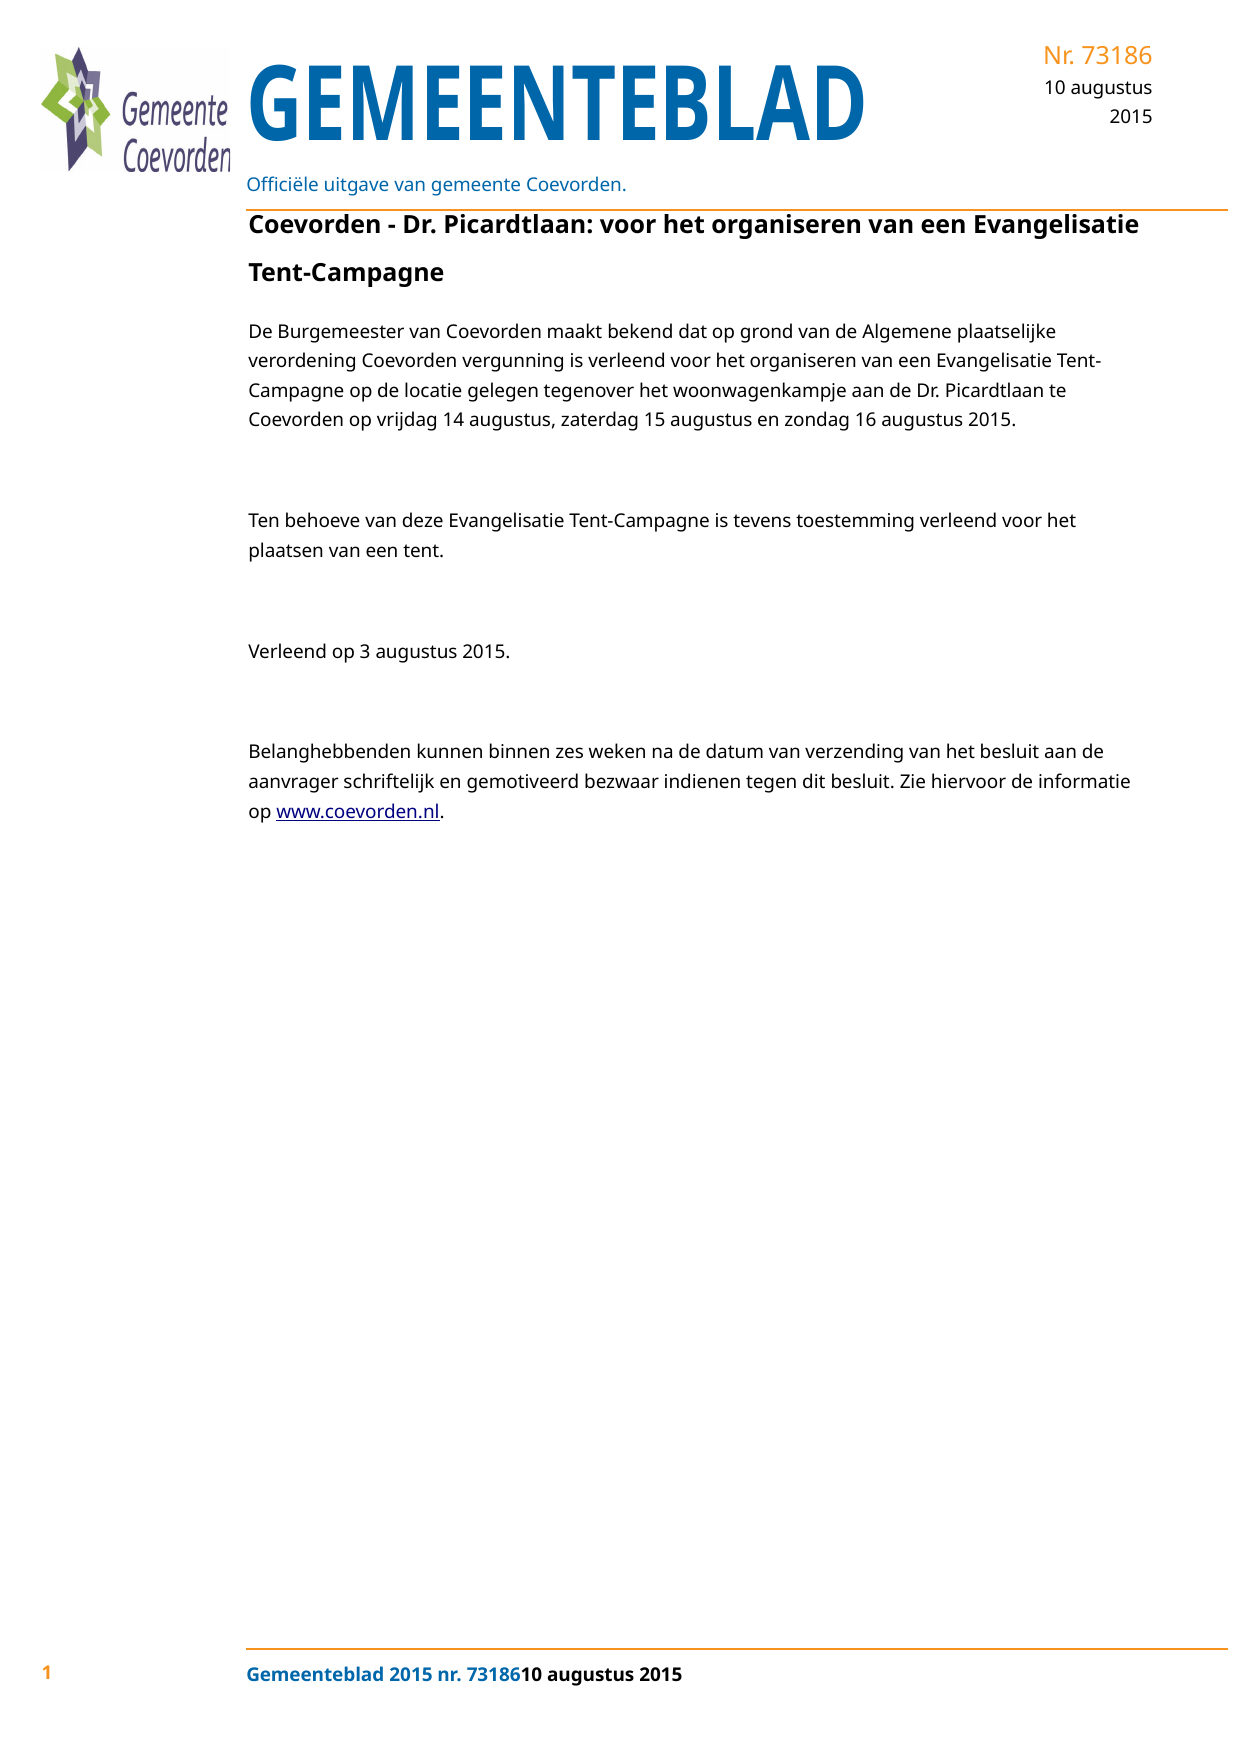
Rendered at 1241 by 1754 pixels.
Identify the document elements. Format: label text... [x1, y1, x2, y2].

text Coevorden - Dr. Picardtlaan: voor het organiseren van een Evangelisatie Tent-Campagne [248, 211, 1152, 288]
text Ten behoeve van deze Evangelisatie Tent-Campagne is tevens toestemming verleend voor het plaatsen van een tent. [248, 507, 1152, 563]
text Verleend op 3 augustus 2015. [248, 638, 1152, 664]
text Belanghebbenden kunnen binnen zes weken na de datum van verzending van het besluit aan de aanvrager schriftelijk en gemotiveerd bezwaar indienen tegen dit besluit. Zie hiervoor de informatie op www.coevorden.nl. [248, 739, 1152, 824]
text De Burgemeester van Coevorden maakt bekend dat op grond van de Algemene plaatselijke verordening Coevorden vergunning is verleend voor het organiseren van een Evangelisatie Tent-Campagne op de locatie gelegen tegenover het woonwagenkampje aan de Dr. Picardtlaan te Coevorden op vrijdag 14 augustus, zaterdag 15 augustus en zondag 16 augustus 2015. [248, 318, 1152, 432]
picture [41, 47, 231, 172]
